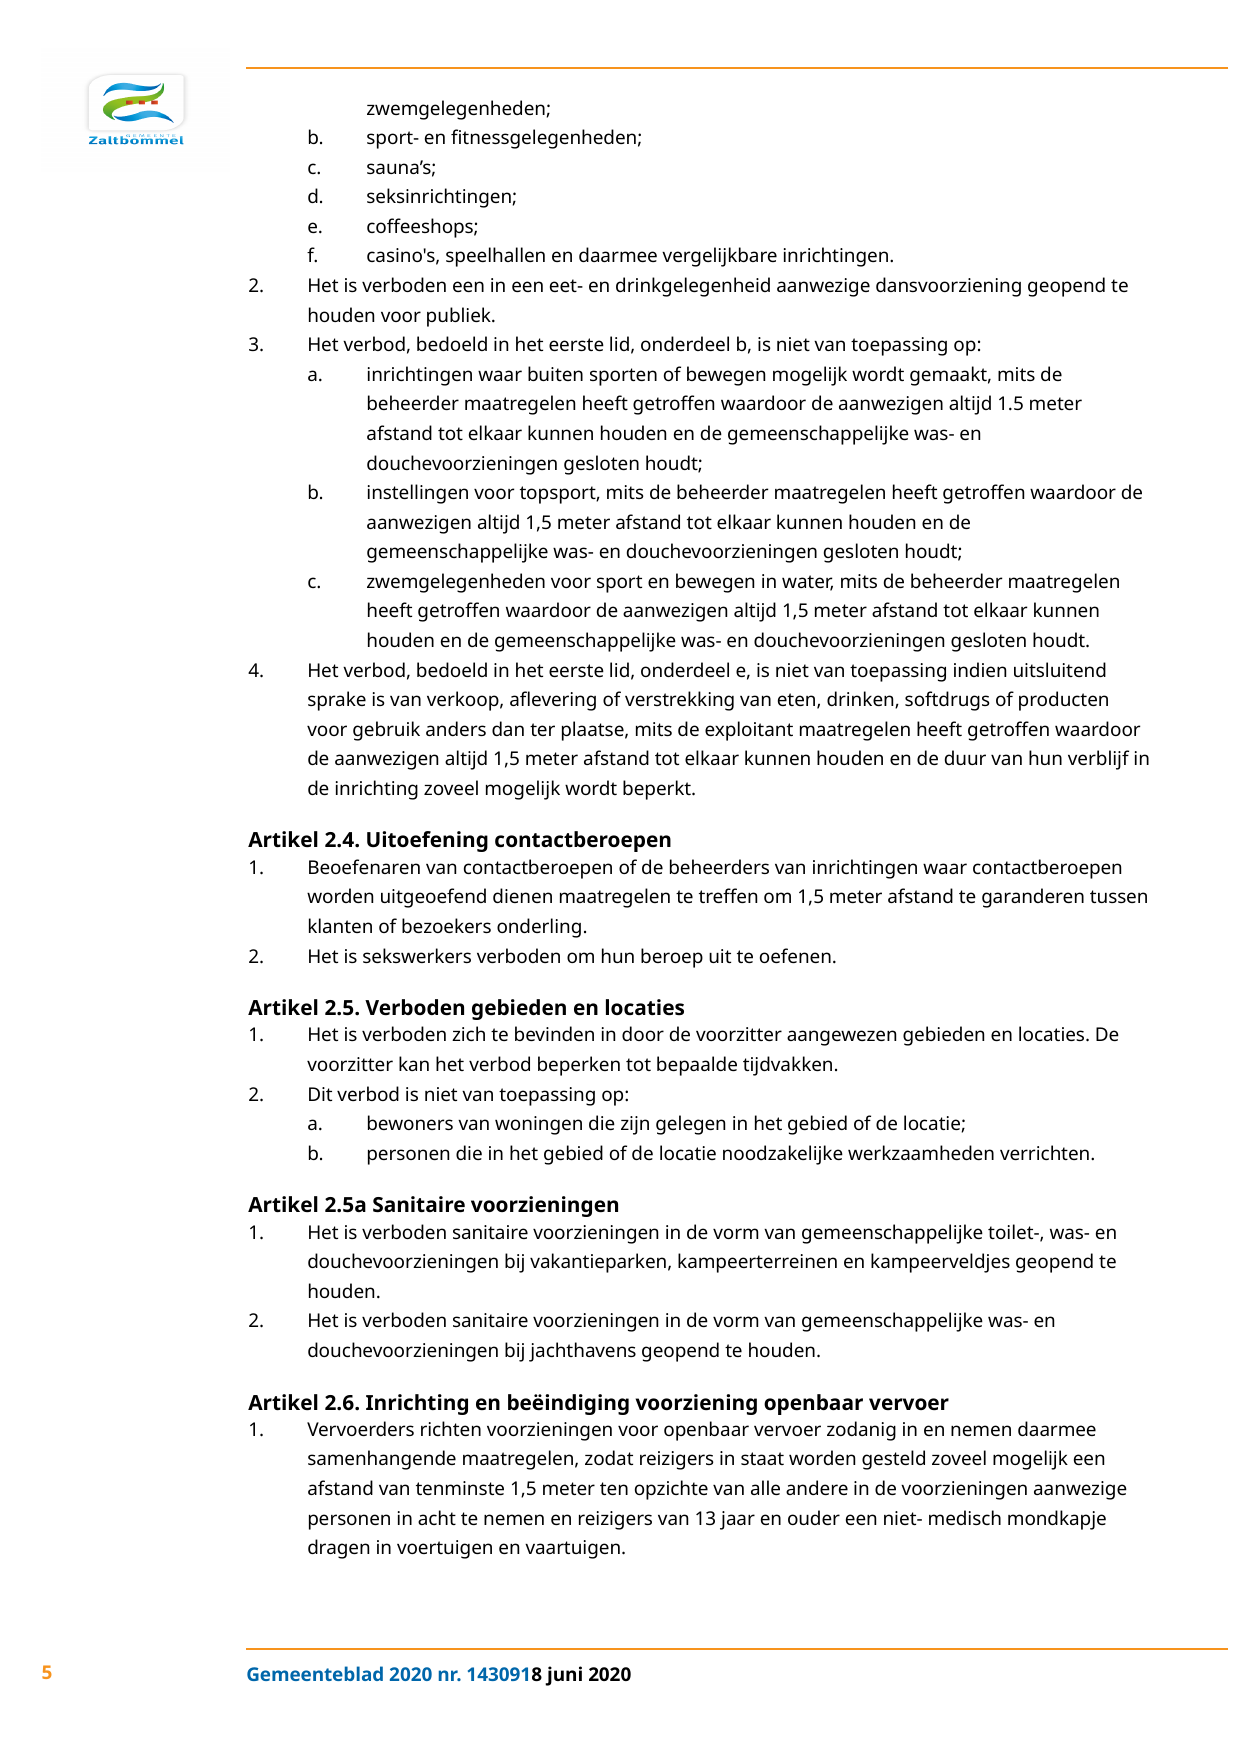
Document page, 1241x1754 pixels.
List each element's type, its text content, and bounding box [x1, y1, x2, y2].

list sauna’s; [307, 154, 1152, 180]
list Het is verboden sanitaire voorzieningen in de vorm van gemeenschappelijke toilet-, was- en douchevoorzieningen bij vakantieparken, kampeerterreinen en kampeerveldjes geopend te houden. [248, 1219, 1152, 1304]
list sport- en fitnessgelegenheden; [307, 124, 1152, 150]
list Het verbod, bedoeld in het eerste lid, onderdeel b, is niet van toepassing op: [248, 331, 1152, 357]
list zwemgelegenheden voor sport en bewegen in water, mits de beheerder maatregelen heeft getroffen waardoor de aanwezigen altijd 1,5 meter afstand tot elkaar kunnen houden en de gemeenschappelijke was- en douchevoorzieningen gesloten houdt. [307, 568, 1152, 653]
text Artikel 2.4. Uitoefening contactberoepen [248, 826, 1152, 854]
text Artikel 2.5. Verboden gebieden en locaties [248, 993, 1152, 1022]
list Vervoerders richten voorzieningen voor openbaar vervoer zodanig in en nemen daarmee samenhangende maatregelen, zodat reizigers in staat worden gesteld zoveel mogelijk een afstand van tenminste 1,5 meter ten opzichte van alle andere in de voorzieningen aanwezige personen in acht te nemen en reizigers van 13 jaar en ouder een niet- medisch mondkapje dragen in voertuigen en vaartuigen. [248, 1416, 1152, 1560]
list Het is sekswerkers verboden om hun beroep uit te oefenen. [248, 943, 1152, 968]
list personen die in het gebied of de locatie noodzakelijke werkzaamheden verrichten. [307, 1140, 1152, 1166]
list Het is verboden een in een eet- en drinkgelegenheid aanwezige dansvoorziening geopend te houden voor publiek. [248, 272, 1152, 328]
list Beoefenaren van contactberoepen of de beheerders van inrichtingen waar contactberoepen worden uitgeoefend dienen maatregelen te treffen om 1,5 meter afstand te garanderen tussen klanten of bezoekers onderling. [248, 854, 1152, 939]
list Het is verboden sanitaire voorzieningen in de vorm van gemeenschappelijke was- en douchevoorzieningen bij jachthavens geopend te houden. [248, 1308, 1152, 1363]
list bewoners van woningen die zijn gelegen in het gebied of de locatie; [307, 1110, 1152, 1136]
text Artikel 2.6. Inrichting en beëindiging voorziening openbaar vervoer [248, 1388, 1152, 1416]
list Het verbod, bedoeld in het eerste lid, onderdeel e, is niet van toepassing indien uitsluitend sprake is van verkoop, aflevering of verstrekking van eten, drinken, softdrugs of producten voor gebruik anders dan ter plaatse, mits de exploitant maatregelen heeft getroffen waardoor de aanwezigen altijd 1,5 meter afstand tot elkaar kunnen houden en de duur van hun verblijf in de inrichting zoveel mogelijk wordt beperkt. [248, 657, 1152, 801]
list Dit verbod is niet van toepassing op: [248, 1081, 1152, 1107]
list zwemgelegenheden; [307, 95, 1152, 121]
list coffeeshops; [307, 213, 1152, 239]
picture [41, 47, 231, 172]
list Het is verboden zich te bevinden in door de voorzitter aangewezen gebieden en locaties. De voorzitter kan het verbod beperken tot bepaalde tijdvakken. [248, 1022, 1152, 1077]
list casino's, speelhallen en daarmee vergelijkbare inrichtingen. [307, 243, 1152, 268]
list inrichtingen waar buiten sporten of bewegen mogelijk wordt gemaakt, mits de beheerder maatregelen heeft getroffen waardoor de aanwezigen altijd 1.5 meter afstand tot elkaar kunnen houden en de gemeenschappelijke was- en douchevoorzieningen gesloten houdt; [307, 361, 1152, 476]
text Artikel 2.5a Sanitaire voorzieningen [248, 1190, 1152, 1219]
list seksinrichtingen; [307, 183, 1152, 209]
list instellingen voor topsport, mits de beheerder maatregelen heeft getroffen waardoor de aanwezigen altijd 1,5 meter afstand tot elkaar kunnen houden en de gemeenschappelijke was- en douchevoorzieningen gesloten houdt; [307, 479, 1152, 564]
